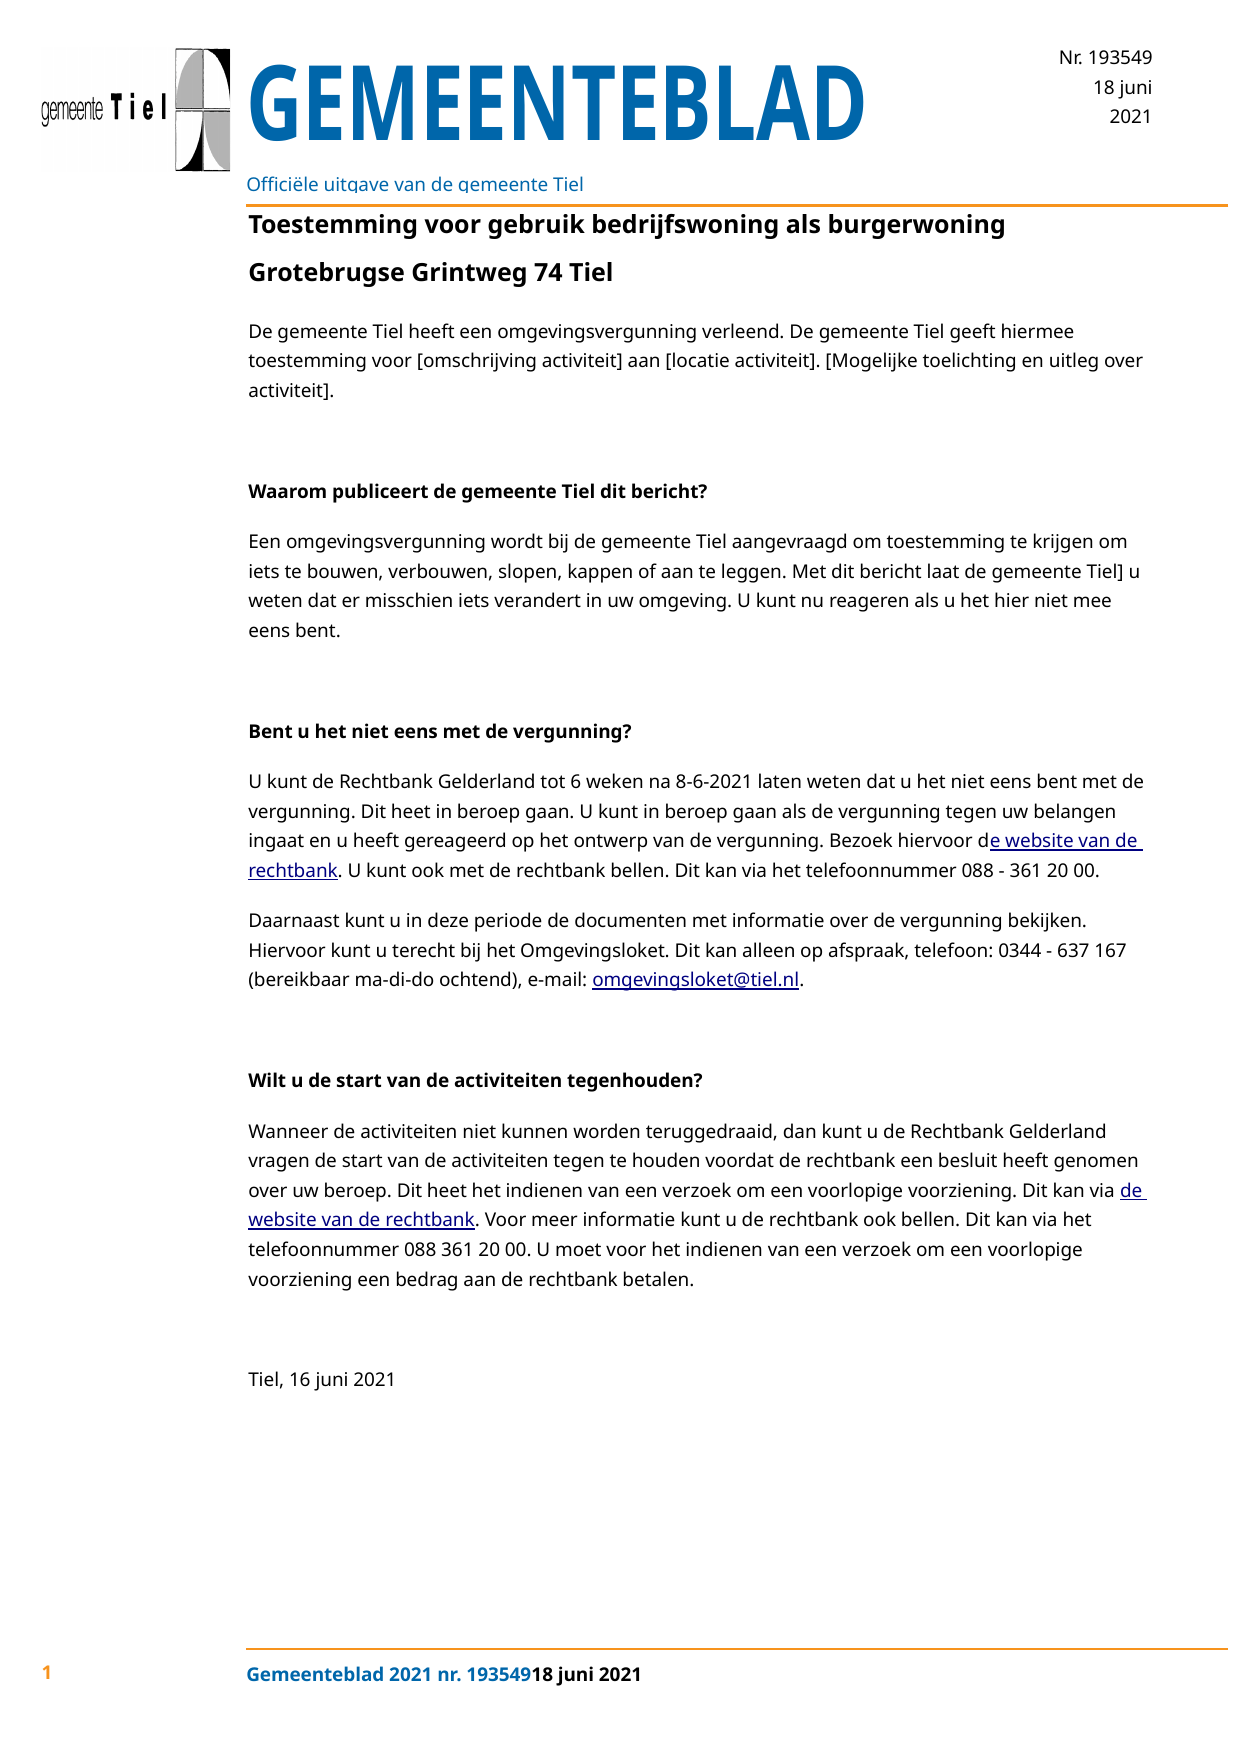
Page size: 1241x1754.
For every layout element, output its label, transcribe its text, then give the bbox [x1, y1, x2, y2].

text De gemeente Tiel heeft een omgevingsvergunning verleend. De gemeente Tiel geeft hiermee toestemming voor [omschrijving activiteit] aan [locatie activiteit]. [Mogelijke toelichting en uitleg over activiteit]. [248, 318, 1152, 403]
text Wilt u de start van de activiteiten tegenhouden? [248, 1067, 1152, 1093]
text Wanneer de activiteiten niet kunnen worden teruggedraaid, dan kunt u de Rechtbank Gelderland vragen de start van de activiteiten tegen te houden voordat de rechtbank een besluit heeft genomen over uw beroep. Dit heet het indienen van een verzoek om een voorlopige voorziening. Dit kan via de website van de rechtbank. Voor meer informatie kunt u de rechtbank ook bellen. Dit kan via het telefoonnummer 088 361 20 00. U moet voor het indienen van een verzoek om een voorlopige voorziening een bedrag aan de rechtbank betalen. [248, 1118, 1152, 1292]
text Bent u het niet eens met de vergunning? [248, 718, 1152, 744]
picture [41, 47, 231, 172]
text Tiel, 16 juni 2021 [248, 1367, 1152, 1392]
text U kunt de Rechtbank Gelderland tot 6 weken na 8-6-2021 laten weten dat u het niet eens bent met de vergunning. Dit heet in beroep gaan. U kunt in beroep gaan als de vergunning tegen uw belangen ingaat en u heeft gereageerd op het ontwerp van de vergunning. Bezoek hiervoor de website van de rechtbank. U kunt ook met de rechtbank bellen. Dit kan via het telefoonnummer 088 - 361 20 00. [248, 768, 1152, 883]
text Een omgevingsvergunning wordt bij de gemeente Tiel aangevraagd om toestemming te krijgen om iets te bouwen, verbouwen, slopen, kappen of aan te leggen. Met dit bericht laat de gemeente Tiel] u weten dat er misschien iets verandert in uw omgeving. U kunt nu reageren als u het hier niet mee eens bent. [248, 528, 1152, 643]
text Waarom publiceert de gemeente Tiel dit bericht? [248, 478, 1152, 504]
text Daarnaast kunt u in deze periode de documenten met informatie over de vergunning bekijken. Hiervoor kunt u terecht bij het Omgevingsloket. Dit kan alleen op afspraak, telefoon: 0344 - 637 167 (bereikbaar ma-di-do ochtend), e-mail: omgevingsloket@tiel.nl. [248, 907, 1152, 992]
text Toestemming voor gebruik bedrijfswoning als burgerwoning Grotebrugse Grintweg 74 Tiel [248, 207, 1152, 288]
